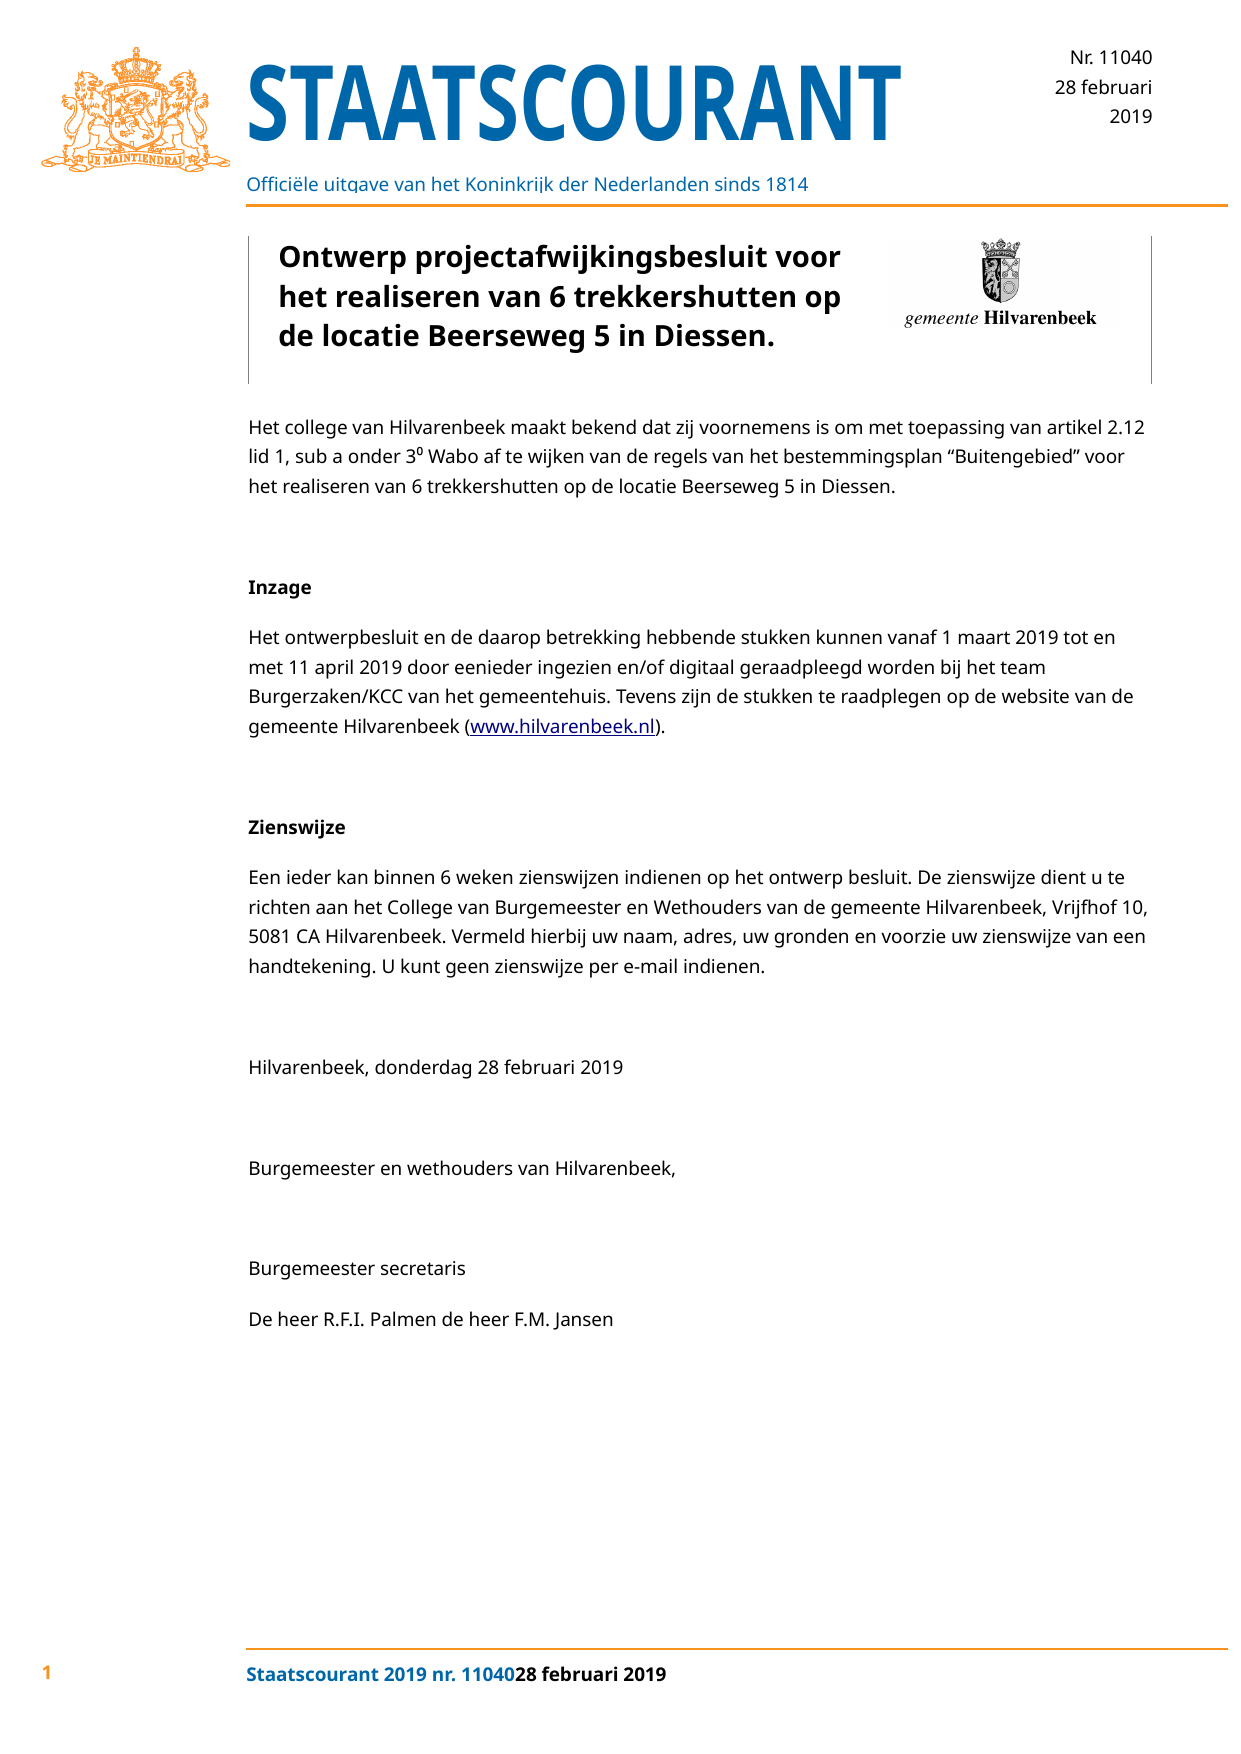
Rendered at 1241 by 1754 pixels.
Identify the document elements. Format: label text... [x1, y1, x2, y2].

text Het college van Hilvarenbeek maakt bekend dat zij voornemens is om met toepassing van artikel 2.12 lid 1, sub a onder 3⁰ Wabo af te wijken van de regels van het bestemmingsplan “Buitengebied” voor het realiseren van 6 trekkershutten op de locatie Beerseweg 5 in Diessen. [248, 414, 1152, 499]
picture [41, 47, 231, 172]
table_header [850, 236, 1151, 384]
table_header Ontwerp projectafwijkingsbesluit voor het realiseren van 6 trekkershutten op de locatie Beerseweg 5 in Diessen. [249, 236, 850, 384]
text Burgemeester en wethouders van Hilvarenbeek, [248, 1155, 1152, 1181]
text Inzage [248, 574, 1152, 600]
text Zienswijze [248, 814, 1152, 840]
text Hilvarenbeek, donderdag 28 februari 2019 [248, 1054, 1152, 1080]
picture [882, 236, 1119, 328]
text Het ontwerpbesluit en de daarop betrekking hebbende stukken kunnen vanaf 1 maart 2019 tot en met 11 april 2019 door eenieder ingezien en/of digitaal geraadpleegd worden bij het team Burgerzaken/KCC van het gemeentehuis. Tevens zijn de stukken te raadplegen op de website van de gemeente Hilvarenbeek (www.hilvarenbeek.nl). [248, 624, 1152, 739]
text Burgemeester secretaris [248, 1256, 1152, 1281]
text De heer R.F.I. Palmen de heer F.M. Jansen [248, 1306, 1152, 1332]
text Een ieder kan binnen 6 weken zienswijzen indienen op het ontwerp besluit. De zienswijze dient u te richten aan het College van Burgemeester en Wethouders van de gemeente Hilvarenbeek, Vrijfhof 10, 5081 CA Hilvarenbeek. Vermeld hierbij uw naam, adres, uw gronden en voorzie uw zienswijze van een handtekening. U kunt geen zienswijze per e-mail indienen. [248, 864, 1152, 979]
